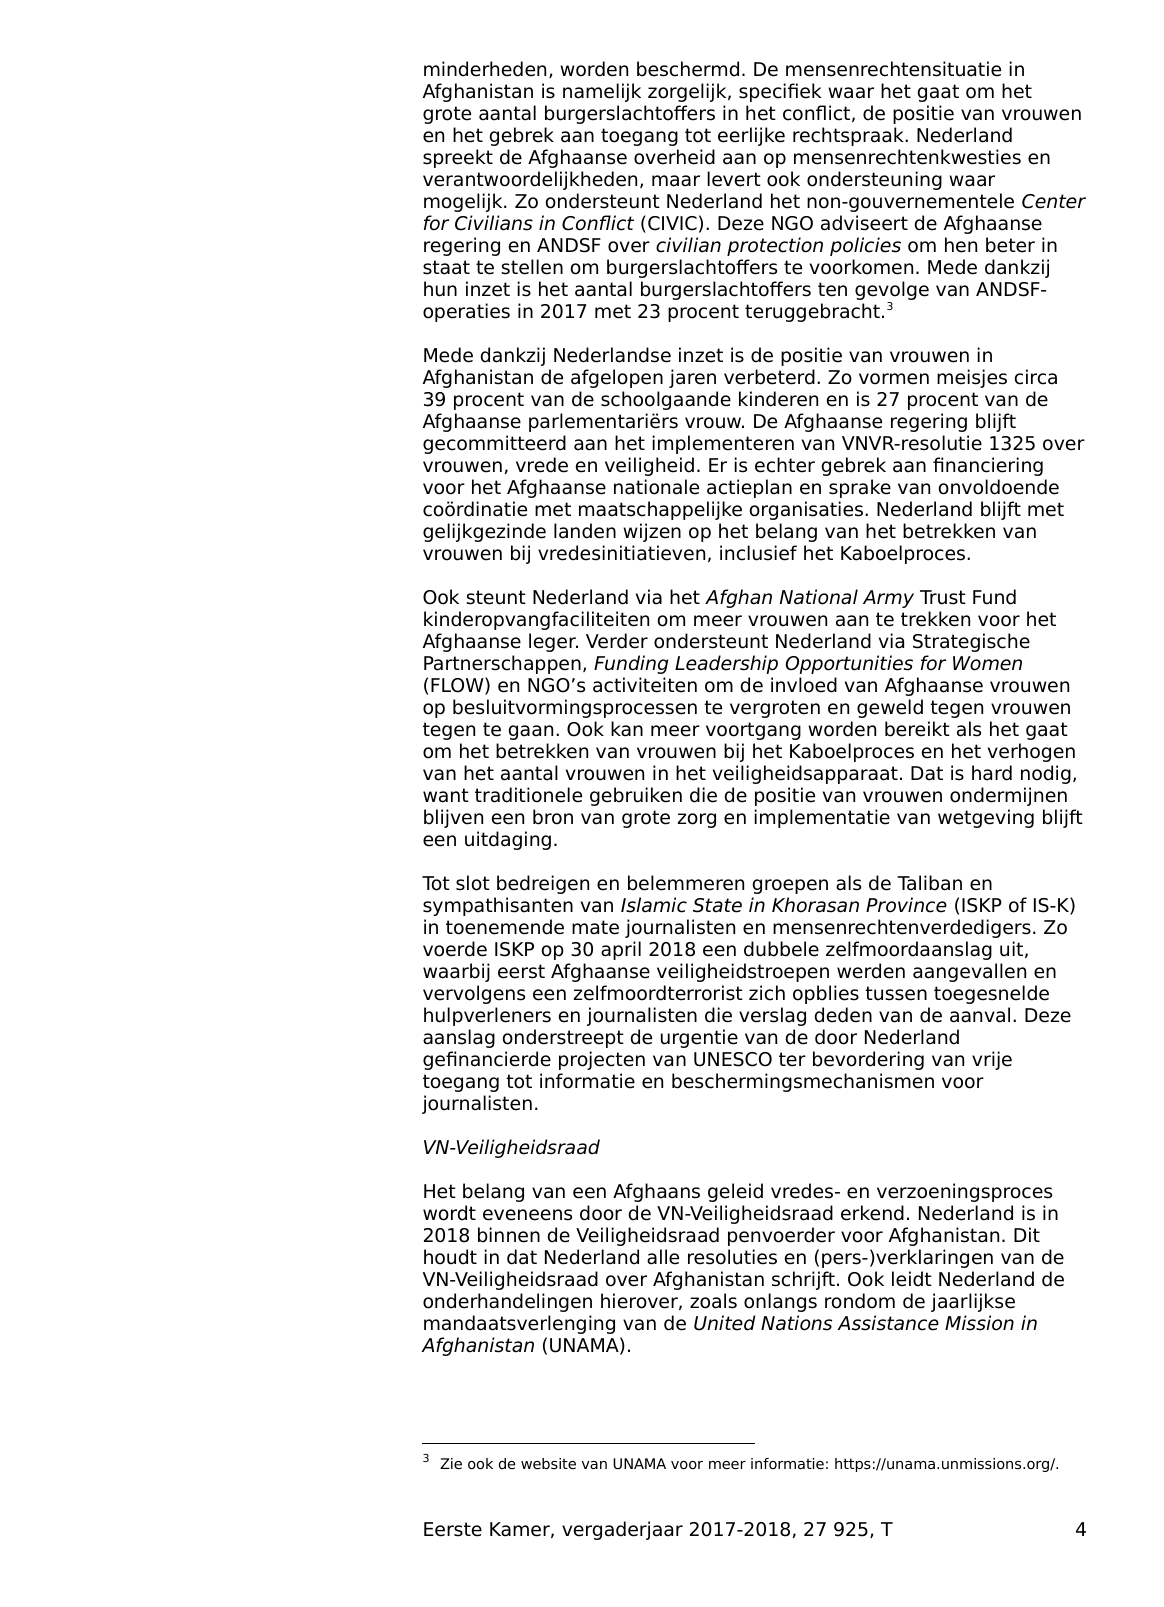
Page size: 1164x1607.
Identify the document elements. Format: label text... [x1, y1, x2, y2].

text Tot slot bedreigen en belemmeren groepen als de Taliban en sympathisanten van Islamic State in Khorasan Province (ISKP of IS-K) in toenemende mate journalisten en mensenrechtenverdedigers. Zo voerde ISKP op 30 april 2018 een dubbele zelfmoordaanslag uit, waarbij eerst Afghaanse veiligheidstroepen werden aangevallen en vervolgens een zelfmoordterrorist zich opblies tussen toegesnelde hulpverleners en journalisten die verslag deden van de aanval. Deze aanslag onderstreept de urgentie van de door Nederland gefinancierde projecten van UNESCO ter bevordering van vrije toegang tot informatie en beschermingsmechanismen voor journalisten. [422, 873, 1087, 1115]
text minderheden, worden beschermd. De mensenrechtensituatie in Afghanistan is namelijk zorgelijk, specifiek waar het gaat om het grote aantal burgerslachtoffers in het conflict, de positie van vrouwen en het gebrek aan toegang tot eerlijke rechtspraak. Nederland spreekt de Afghaanse overheid aan op mensenrechtenkwesties en verantwoordelijkheden, maar levert ook ondersteuning waar mogelijk. Zo ondersteunt Nederland het non-gouvernementele Center for Civilians in Conflict (CIVIC). Deze NGO adviseert de Afghaanse regering en ANDSF over civilian protection policies om hen beter in staat te stellen om burgerslachtoffers te voorkomen. Mede dankzij hun inzet is het aantal burgerslachtoffers ten gevolge van ANDSF-operaties in 2017 met 23 procent teruggebracht. [422, 59, 1087, 323]
text Ook steunt Nederland via het Afghan National Army Trust Fund kinderopvangfaciliteiten om meer vrouwen aan te trekken voor het Afghaanse leger. Verder ondersteunt Nederland via Strategische Partnerschappen, Funding Leadership Opportunities for Women (FLOW) en NGO’s activiteiten om de invloed van Afghaanse vrouwen op besluitvormingsprocessen te vergroten en geweld tegen vrouwen tegen te gaan. Ook kan meer voortgang worden bereikt als het gaat om het betrekken van vrouwen bij het Kaboelproces en het verhogen van het aantal vrouwen in het veiligheidsapparaat. Dat is hard nodig, want traditionele gebruiken die de positie van vrouwen ondermijnen blijven een bron van grote zorg en implementatie van wetgeving blijft een uitdaging. [422, 587, 1087, 851]
text Zie ook de website van UNAMA voor meer informatie: https://unama.unmissions.org/. [422, 1452, 1087, 1474]
subtitle VN-Veiligheidsraad [422, 1137, 1087, 1159]
text Mede dankzij Nederlandse inzet is de positie van vrouwen in Afghanistan de afgelopen jaren verbeterd. Zo vormen meisjes circa 39 procent van de schoolgaande kinderen en is 27 procent van de Afghaanse parlementariërs vrouw. De Afghaanse regering blijft gecommitteerd aan het implementeren van VNVR-resolutie 1325 over vrouwen, vrede en veiligheid. Er is echter gebrek aan financiering voor het Afghaanse nationale actieplan en sprake van onvoldoende coördinatie met maatschappelijke organisaties. Nederland blijft met gelijkgezinde landen wijzen op het belang van het betrekken van vrouwen bij vredesinitiatieven, inclusief het Kaboelproces. [422, 345, 1087, 565]
text Het belang van een Afghaans geleid vredes- en verzoeningsproces wordt eveneens door de VN-Veiligheidsraad erkend. Nederland is in 2018 binnen de Veiligheidsraad penvoerder voor Afghanistan. Dit houdt in dat Nederland alle resoluties en (pers-)verklaringen van de VN-Veiligheidsraad over Afghanistan schrijft. Ook leidt Nederland de onderhandelingen hierover, zoals onlangs rondom de jaarlijkse mandaatsverlenging van de United Nations Assistance Mission in Afghanistan (UNAMA). [422, 1181, 1087, 1357]
